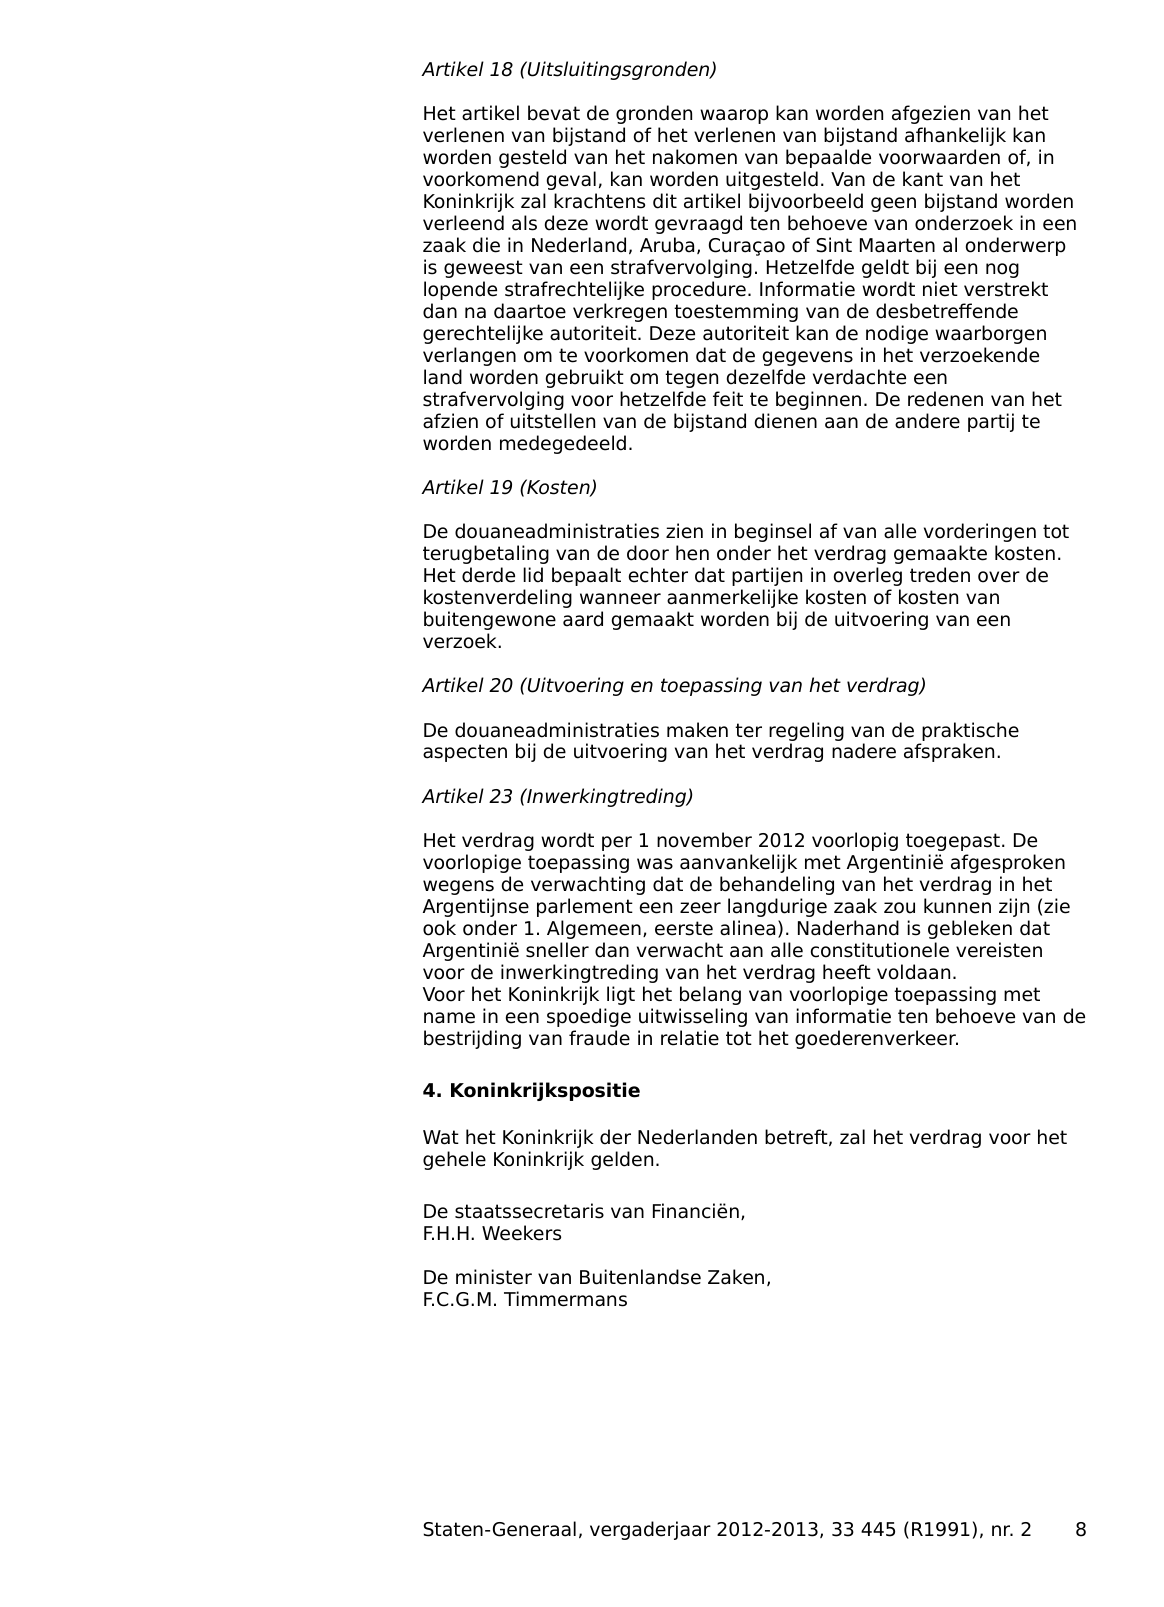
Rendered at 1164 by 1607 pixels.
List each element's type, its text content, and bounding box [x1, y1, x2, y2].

text De douaneadministraties maken ter regeling van de praktische aspecten bij de uitvoering van het verdrag nadere afspraken. [422, 719, 1087, 763]
text Voor het Koninkrijk ligt het belang van voorlopige toepassing met name in een spoedige uitwisseling van informatie ten behoeve van de bestrijding van fraude in relatie tot het goederenverkeer. [422, 984, 1087, 1049]
subtitle Artikel 18 (Uitsluitingsgronden) [422, 59, 1087, 81]
subtitle 4. Koninkrijkspositie [422, 1079, 1087, 1102]
text De staatssecretaris van Financiën, F.H.H. Weekers [422, 1201, 1087, 1244]
subtitle Artikel 23 (Inwerkingtreding) [422, 786, 1087, 808]
text De minister van Buitenlandse Zaken, F.C.G.M. Timmermans [422, 1267, 1087, 1311]
text Het verdrag wordt per 1 november 2012 voorlopig toegepast. De voorlopige toepassing was aanvankelijk met Argentinië afgesproken wegens de verwachting dat de behandeling van het verdrag in het Argentijnse parlement een zeer langdurige zaak zou kunnen zijn (zie ook onder 1. Algemeen, eerste alinea). Naderhand is gebleken dat Argentinië sneller dan verwacht aan alle constitutionele vereisten voor de inwerkingtreding van het verdrag heeft voldaan. [422, 830, 1087, 984]
subtitle Artikel 19 (Kosten) [422, 477, 1087, 499]
subtitle Artikel 20 (Uitvoering en toepassing van het verdrag) [422, 675, 1087, 697]
text Wat het Koninkrijk der Nederlanden betreft, zal het verdrag voor het gehele Koninkrijk gelden. [422, 1127, 1087, 1171]
text Het artikel bevat de gronden waarop kan worden afgezien van het verlenen van bijstand of het verlenen van bijstand afhankelijk kan worden gesteld van het nakomen van bepaalde voorwaarden of, in voorkomend geval, kan worden uitgesteld. Van de kant van het Koninkrijk zal krachtens dit artikel bijvoorbeeld geen bijstand worden verleend als deze wordt gevraagd ten behoeve van onderzoek in een zaak die in Nederland, Aruba, Curaçao of Sint Maarten al onderwerp is geweest van een strafvervolging. Hetzelfde geldt bij een nog lopende strafrechtelijke procedure. Informatie wordt niet verstrekt dan na daartoe verkregen toestemming van de desbetreffende gerechtelijke autoriteit. Deze autoriteit kan de nodige waarborgen verlangen om te voorkomen dat de gegevens in het verzoekende land worden gebruikt om tegen dezelfde verdachte een strafvervolging voor hetzelfde feit te beginnen. De redenen van het afzien of uitstellen van de bijstand dienen aan de andere partij te worden medegedeeld. [422, 103, 1087, 455]
text De douaneadministraties zien in beginsel af van alle vorderingen tot terugbetaling van de door hen onder het verdrag gemaakte kosten. Het derde lid bepaalt echter dat partijen in overleg treden over de kostenverdeling wanneer aanmerkelijke kosten of kosten van buitengewone aard gemaakt worden bij de uitvoering van een verzoek. [422, 521, 1087, 653]
